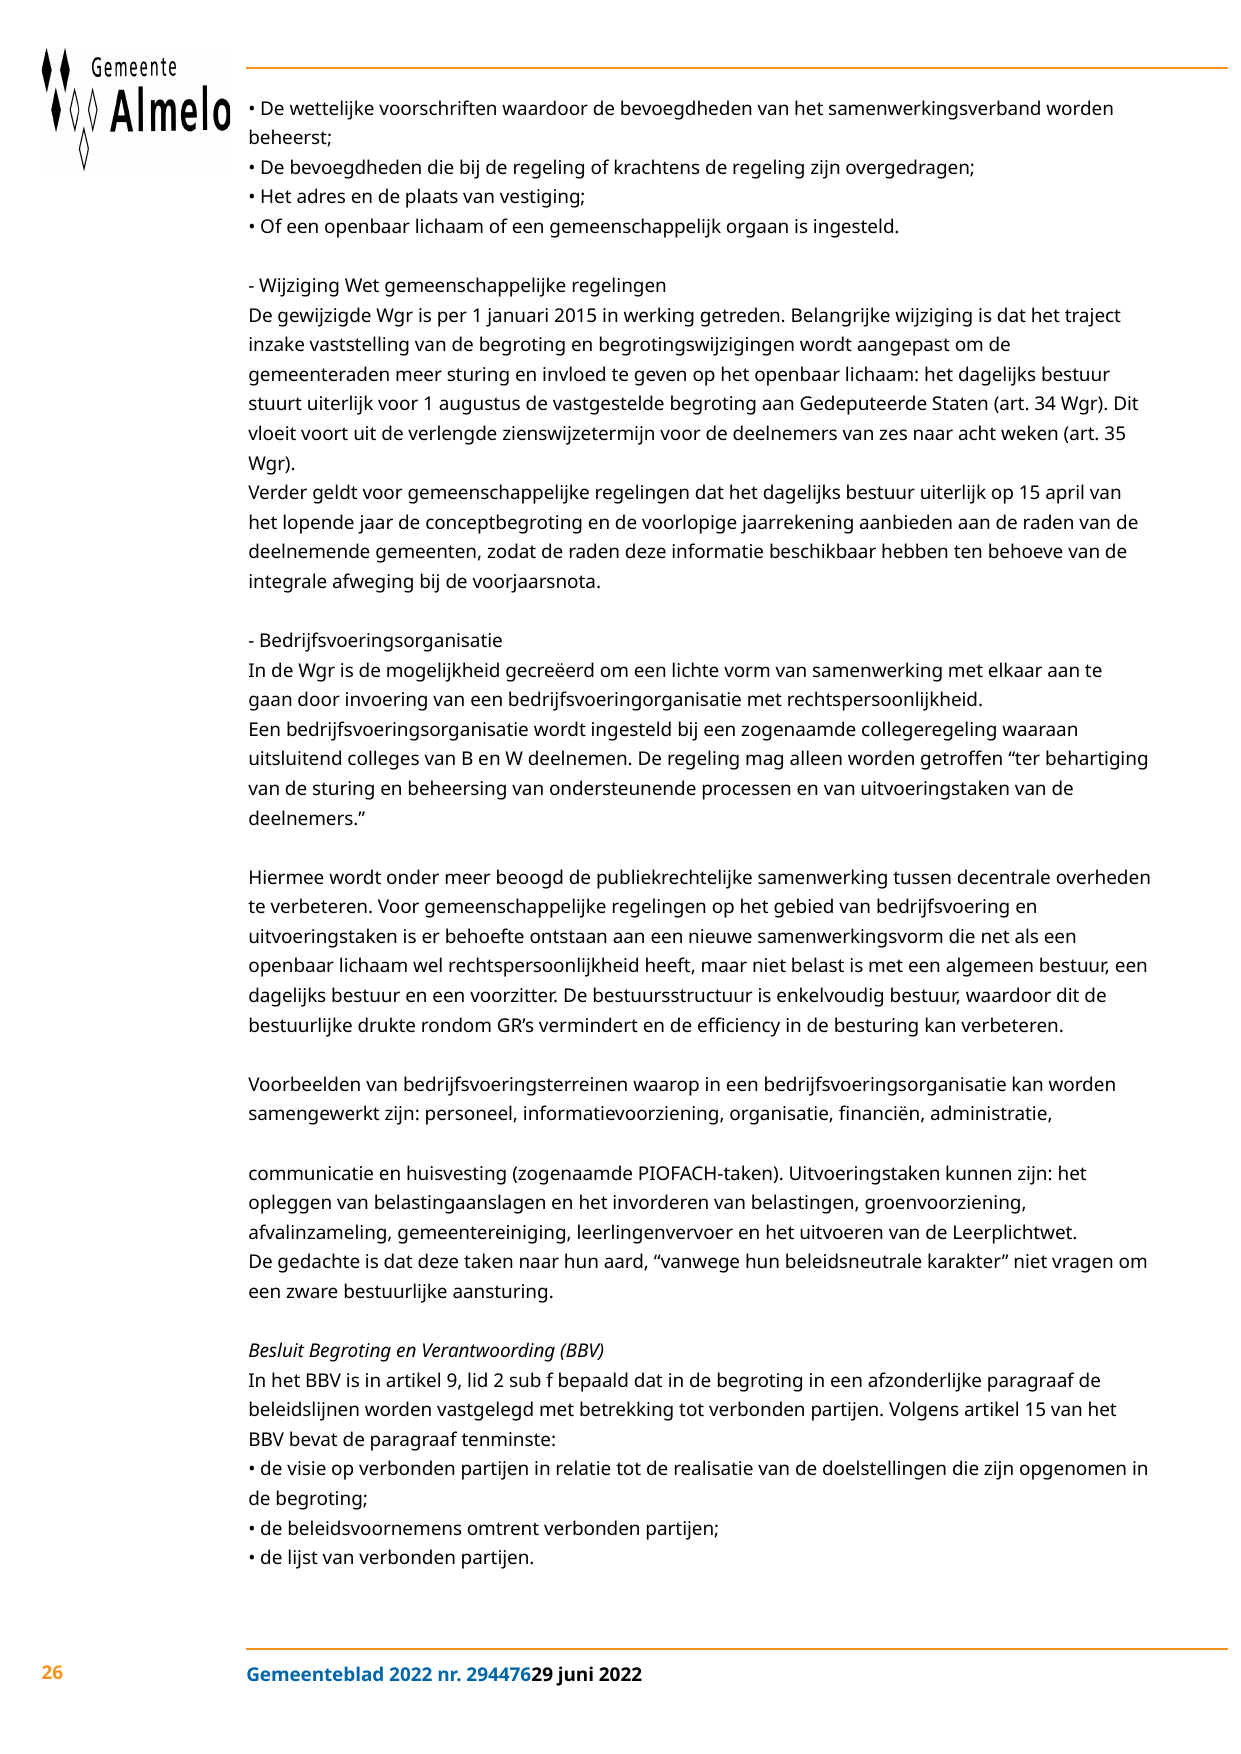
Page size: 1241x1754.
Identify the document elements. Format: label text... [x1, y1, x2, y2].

text • De wettelijke voorschriften waardoor de bevoegdheden van het samenwerkingsverband worden beheerst; [248, 95, 1152, 150]
text - Wijziging Wet gemeenschappelijke regelingen [248, 272, 1152, 298]
text Voorbeelden van bedrijfsvoeringsterreinen waarop in een bedrijfsvoeringsorganisatie kan worden samengewerkt zijn: personeel, informatievoorziening, organisatie, financiën, administratie, [248, 1071, 1152, 1126]
text Hiermee wordt onder meer beoogd de publiekrechtelijke samenwerking tussen decentrale overheden te verbeteren. Voor gemeenschappelijke regelingen op het gebied van bedrijfsvoering en uitvoeringstaken is er behoefte ontstaan aan een nieuwe samenwerkingsvorm die net als een openbaar lichaam wel rechtspersoonlijkheid heeft, maar niet belast is met een algemeen bestuur, een dagelijks bestuur en een voorzitter. De bestuursstructuur is enkelvoudig bestuur, waardoor dit de bestuurlijke drukte rondom GR’s vermindert en de efficiency in de besturing kan verbeteren. [248, 864, 1152, 1038]
picture [41, 47, 231, 172]
text Een bedrijfsvoeringsorganisatie wordt ingesteld bij een zogenaamde collegeregeling waaraan uitsluitend colleges van B en W deelnemen. De regeling mag alleen worden getroffen “ter behartiging van de sturing en beheersing van ondersteunende processen en van uitvoeringstaken van de deelnemers.” [248, 716, 1152, 831]
text • Het adres en de plaats van vestiging; [248, 183, 1152, 209]
text In het BBV is in artikel 9, lid 2 sub f bepaald dat in de begroting in een afzonderlijke paragraaf de beleidslijnen worden vastgelegd met betrekking tot verbonden partijen. Volgens artikel 15 van het BBV bevat de paragraaf tenminste: [248, 1367, 1152, 1452]
text • de visie op verbonden partijen in relatie tot de realisatie van de doelstellingen die zijn opgenomen in de begroting; [248, 1456, 1152, 1511]
text De gewijzigde Wgr is per 1 januari 2015 in werking getreden. Belangrijke wijziging is dat het traject inzake vaststelling van de begroting en begrotingswijzigingen wordt aangepast om de gemeenteraden meer sturing en invloed te geven op het openbaar lichaam: het dagelijks bestuur stuurt uiterlijk voor 1 augustus de vastgestelde begroting aan Gedeputeerde Staten (art. 34 Wgr). Dit vloeit voort uit de verlengde zienswijzetermijn voor de deelnemers van zes naar acht weken (art. 35 Wgr). [248, 302, 1152, 476]
text • de beleidsvoornemens omtrent verbonden partijen; [248, 1515, 1152, 1541]
text • de lijst van verbonden partijen. [248, 1544, 1152, 1570]
text Verder geldt voor gemeenschappelijke regelingen dat het dagelijks bestuur uiterlijk op 15 april van het lopende jaar de conceptbegroting en de voorlopige jaarrekening aanbieden aan de raden van de deelnemende gemeenten, zodat de raden deze informatie beschikbaar hebben ten behoeve van de integrale afweging bij de voorjaarsnota. [248, 479, 1152, 594]
text communicatie en huisvesting (zogenaamde PIOFACH-taken). Uitvoeringstaken kunnen zijn: het opleggen van belastingaanslagen en het invorderen van belastingen, groenvoorziening, afvalinzameling, gemeentereiniging, leerlingenvervoer en het uitvoeren van de Leerplichtwet. [248, 1160, 1152, 1245]
text • De bevoegdheden die bij de regeling of krachtens de regeling zijn overgedragen; [248, 154, 1152, 180]
text • Of een openbaar lichaam of een gemeenschappelijk orgaan is ingesteld. [248, 213, 1152, 239]
text - Bedrijfsvoeringsorganisatie [248, 627, 1152, 653]
text In de Wgr is de mogelijkheid gecreëerd om een lichte vorm van samenwerking met elkaar aan te gaan door invoering van een bedrijfsvoeringorganisatie met rechtspersoonlijkheid. [248, 657, 1152, 712]
text De gedachte is dat deze taken naar hun aard, “vanwege hun beleidsneutrale karakter” niet vragen om een zware bestuurlijke aansturing. [248, 1248, 1152, 1304]
text Besluit Begroting en Verantwoording (BBV) [248, 1337, 1152, 1363]
